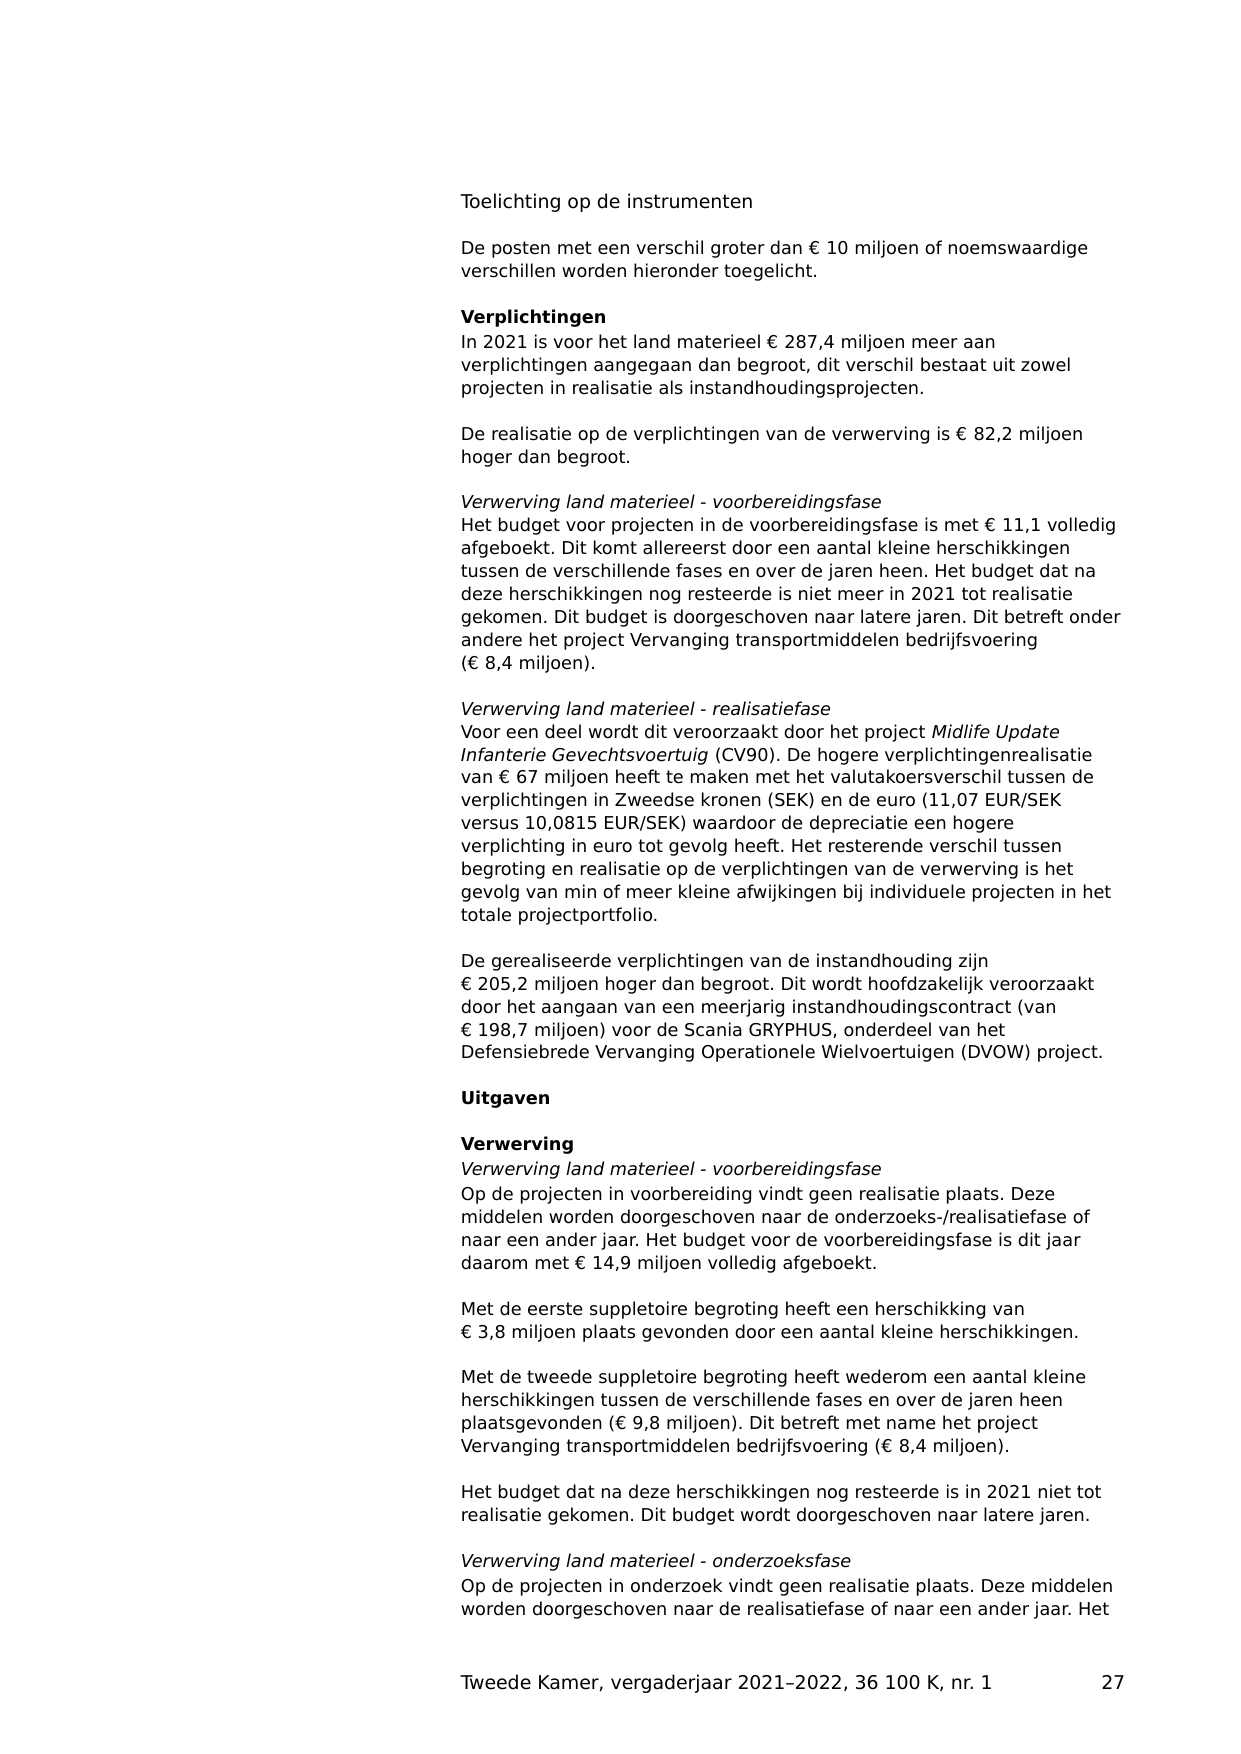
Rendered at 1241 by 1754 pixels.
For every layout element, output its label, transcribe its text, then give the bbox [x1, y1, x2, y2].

text Uitgaven [461, 1086, 1125, 1109]
text Verwerving land materieel - onderzoeksfase [461, 1549, 1125, 1572]
text Verwerving land materieel - realisatiefase Voor een deel wordt dit veroorzaakt door het project Midlife Update Infanterie Gevechtsvoertuig (CV90). De hogere verplichtingenrealisatie van € 67 miljoen heeft te maken met het valutakoersverschil tussen de verplichtingen in Zweedse kronen (SEK) en de euro (11,07 EUR/SEK versus 10,0815 EUR/SEK) waardoor de depreciatie een hogere verplichting in euro tot gevolg heeft. Het resterende verschil tussen begroting en realisatie op de verplichtingen van de verwerving is het gevolg van min of meer kleine afwijkingen bij individuele projecten in het totale projectportfolio. [461, 697, 1125, 926]
title Toelichting op de instrumenten [461, 191, 1125, 213]
text Het budget dat na deze herschikkingen nog resteerde is in 2021 niet tot realisatie gekomen. Dit budget wordt doorgeschoven naar latere jaren. [461, 1480, 1125, 1526]
text Verwerving land materieel - voorbereidingsfase Het budget voor projecten in de voorbereidingsfase is met € 11,1 volledig afgeboekt. Dit komt allereerst door een aantal kleine herschikkingen tussen de verschillende fases en over de jaren heen. Het budget dat na deze herschikkingen nog resteerde is niet meer in 2021 tot realisatie gekomen. Dit budget is doorgeschoven naar latere jaren. Dit betreft onder andere het project Vervanging transportmiddelen bedrijfsvoering (€ 8,4 miljoen). [461, 491, 1125, 674]
text Verplichtingen [461, 305, 1125, 328]
text De gerealiseerde verplichtingen van de instandhouding zijn € 205,2 miljoen hoger dan begroot. Dit wordt hoofdzakelijk veroorzaakt door het aangaan van een meerjarig instandhoudingscontract (van € 198,7 miljoen) voor de Scania GRYPHUS, onderdeel van het Defensiebrede Vervanging Operationele Wielvoertuigen (DVOW) project. [461, 949, 1125, 1063]
text Op de projecten in voorbereiding vindt geen realisatie plaats. Deze middelen worden doorgeschoven naar de onderzoeks-/realisatiefase of naar een ander jaar. Het budget voor de voorbereidingsfase is dit jaar daarom met € 14,9 miljoen volledig afgeboekt. [461, 1182, 1125, 1274]
text Op de projecten in onderzoek vindt geen realisatie plaats. Deze middelen worden doorgeschoven naar de realisatiefase of naar een ander jaar. Het [461, 1574, 1125, 1620]
text De realisatie op de verplichtingen van de verwerving is € 82,2 miljoen hoger dan begroot. [461, 422, 1125, 468]
text Met de tweede suppletoire begroting heeft wederom een aantal kleine herschikkingen tussen de verschillende fases en over de jaren heen plaatsgevonden (€ 9,8 miljoen). Dit betreft met name het project Vervanging transportmiddelen bedrijfsvoering (€ 8,4 miljoen). [461, 1366, 1125, 1457]
text Verwerving [461, 1132, 1125, 1155]
text De posten met een verschil groter dan € 10 miljoen of noemswaardige verschillen worden hieronder toegelicht. [461, 236, 1125, 282]
text Met de eerste suppletoire begroting heeft een herschikking van € 3,8 miljoen plaats gevonden door een aantal kleine herschikkingen. [461, 1297, 1125, 1343]
text Verwerving land materieel - voorbereidingsfase [461, 1157, 1125, 1180]
text In 2021 is voor het land materieel € 287,4 miljoen meer aan verplichtingen aangegaan dan begroot, dit verschil bestaat uit zowel projecten in realisatie als instandhoudingsprojecten. [461, 330, 1125, 399]
